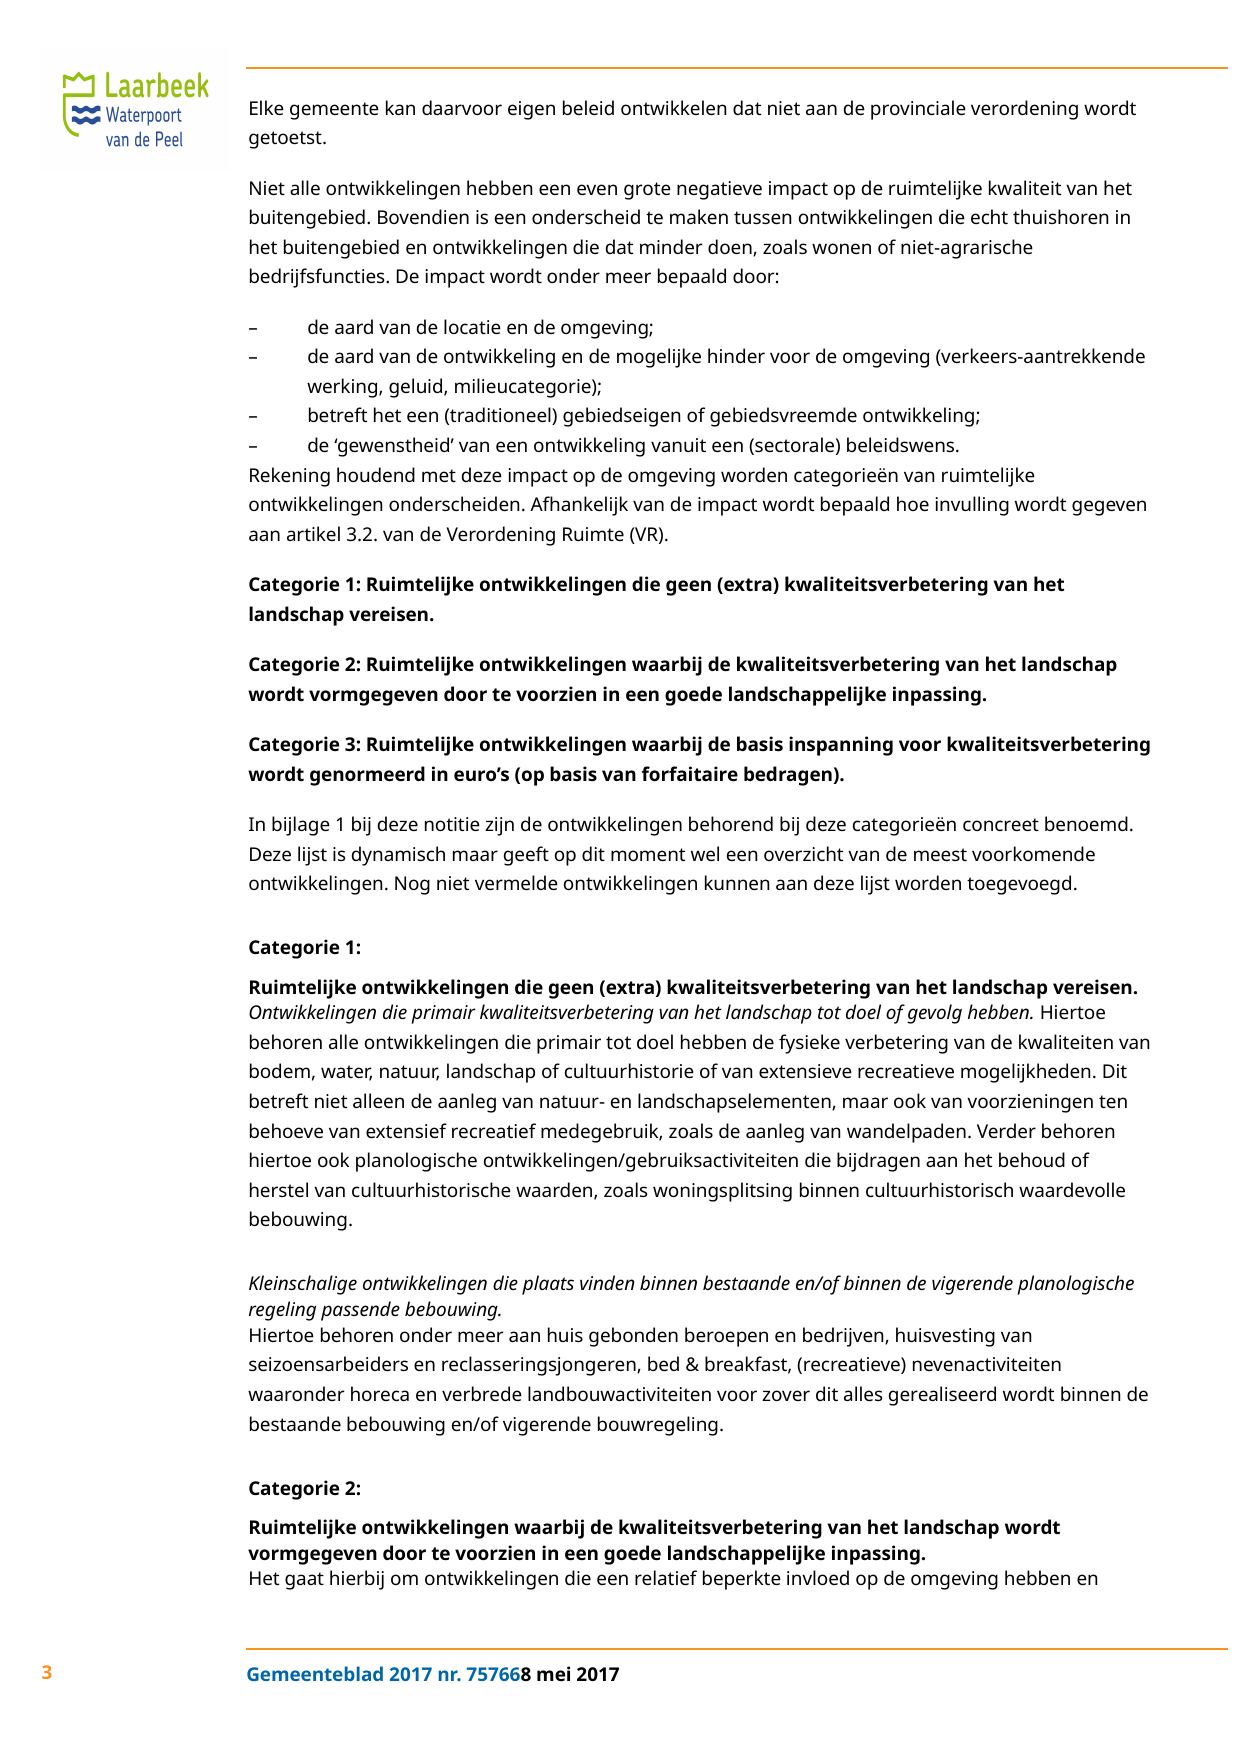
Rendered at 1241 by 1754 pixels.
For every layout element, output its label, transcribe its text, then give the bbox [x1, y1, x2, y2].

text Ontwikkelingen die primair kwaliteitsverbetering van het landschap tot doel of gevolg hebben. Hiertoe behoren alle ontwikkelingen die primair tot doel hebben de fysieke verbetering van de kwaliteiten van bodem, water, natuur, landschap of cultuurhistorie of van extensieve recreatieve mogelijkheden. Dit betreft niet alleen de aanleg van natuur- en landschapselementen, maar ook van voorzieningen ten behoeve van extensief recreatief medegebruik, zoals de aanleg van wandelpaden. Verder behoren hiertoe ook planologische ontwikkelingen/gebruiksactiviteiten die bijdragen aan het behoud of herstel van cultuurhistorische waarden, zoals woningsplitsing binnen cultuurhistorisch waardevolle bebouwing. [248, 999, 1152, 1232]
list de aard van de ontwikkeling en de mogelijke hinder voor de omgeving (verkeers-aantrekkende werking, geluid, milieucategorie); [248, 343, 1152, 399]
text Categorie 3: Ruimtelijke ontwikkelingen waarbij de basis inspanning voor kwaliteitsverbetering wordt genormeerd in euro’s (op basis van forfaitaire bedragen). [248, 731, 1152, 787]
text Ruimtelijke ontwikkelingen die geen (extra) kwaliteitsverbetering van het landschap vereisen. [248, 974, 1152, 999]
text Categorie 1: [248, 934, 1152, 960]
text Rekening houdend met deze impact op de omgeving worden categorieën van ruimtelijke ontwikkelingen onderscheiden. Afhankelijk van de impact wordt bepaald hoe invulling wordt gegeven aan artikel 3.2. van de Verordening Ruimte (VR). [248, 462, 1152, 547]
picture [41, 47, 231, 172]
text Het gaat hierbij om ontwikkelingen die een relatief beperkte invloed op de omgeving hebben en [248, 1566, 1152, 1591]
list de ‘gewenstheid’ van een ontwikkeling vanuit een (sectorale) beleidswens. [248, 432, 1152, 458]
text Ruimtelijke ontwikkelingen waarbij de kwaliteitsverbetering van het landschap wordt vormgegeven door te voorzien in een goede landschappelijke inpassing. [248, 1514, 1152, 1566]
text Hiertoe behoren onder meer aan huis gebonden beroepen en bedrijven, huisvesting van seizoensarbeiders en reclasseringsjongeren, bed & breakfast, (recreatieve) nevenactiviteiten waaronder horeca en verbrede landbouwactiviteiten voor zover dit alles gerealiseerd wordt binnen de bestaande bebouwing en/of vigerende bouwregeling. [248, 1322, 1152, 1437]
text Kleinschalige ontwikkelingen die plaats vinden binnen bestaande en/of binnen de vigerende planologische regeling passende bebouwing. [248, 1271, 1152, 1322]
list de aard van de locatie en de omgeving; [248, 314, 1152, 340]
text Elke gemeente kan daarvoor eigen beleid ontwikkelen dat niet aan de provinciale verordening wordt getoetst. [248, 95, 1152, 150]
text Niet alle ontwikkelingen hebben een even grote negatieve impact op de ruimtelijke kwaliteit van het buitengebied. Bovendien is een onderscheid te maken tussen ontwikkelingen die echt thuishoren in het buitengebied en ontwikkelingen die dat minder doen, zoals wonen of niet-agrarische bedrijfsfuncties. De impact wordt onder meer bepaald door: [248, 175, 1152, 289]
list betreft het een (traditioneel) gebiedseigen of gebiedsvreemde ontwikkeling; [248, 403, 1152, 428]
text In bijlage 1 bij deze notitie zijn de ontwikkelingen behorend bij deze categorieën concreet benoemd. Deze lijst is dynamisch maar geeft op dit moment wel een overzicht van de meest voorkomende ontwikkelingen. Nog niet vermelde ontwikkelingen kunnen aan deze lijst worden toegevoegd. [248, 811, 1152, 896]
text Categorie 2: [248, 1475, 1152, 1501]
text Categorie 2: Ruimtelijke ontwikkelingen waarbij de kwaliteitsverbetering van het landschap wordt vormgegeven door te voorzien in een goede landschappelijke inpassing. [248, 651, 1152, 707]
text Categorie 1: Ruimtelijke ontwikkelingen die geen (extra) kwaliteitsverbetering van het landschap vereisen. [248, 571, 1152, 627]
